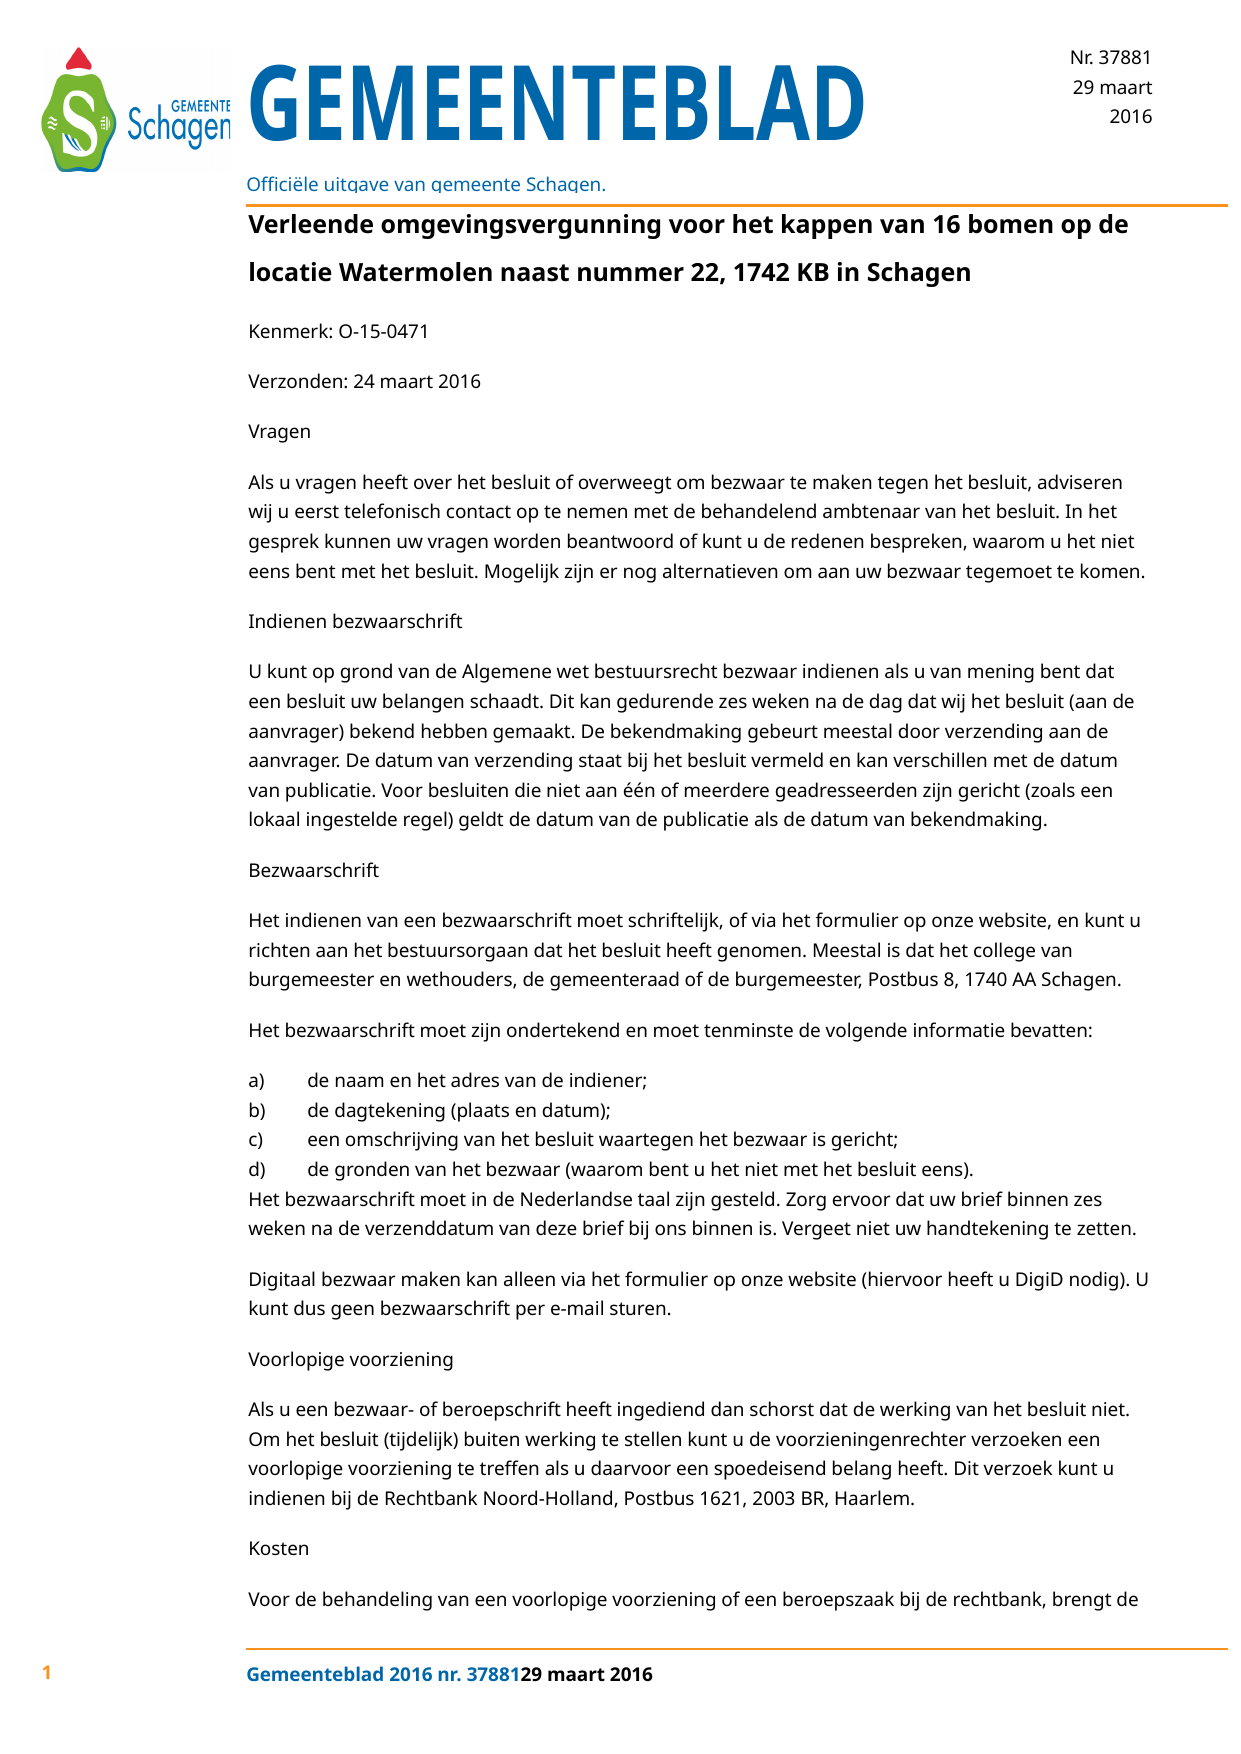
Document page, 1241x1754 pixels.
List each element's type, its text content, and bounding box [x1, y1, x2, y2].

text Als u een bezwaar- of beroepschrift heeft ingediend dan schorst dat de werking van het besluit niet. Om het besluit (tijdelijk) buiten werking te stellen kunt u de voorzieningenrechter verzoeken een voorlopige voorziening te treffen als u daarvoor een spoedeisend belang heeft. Dit verzoek kunt u indienen bij de Rechtbank Noord-Holland, Postbus 1621, 2003 BR, Haarlem. [248, 1396, 1152, 1511]
list de dagtekening (plaats en datum); [248, 1097, 1152, 1123]
text Voor de behandeling van een voorlopige voorziening of een beroepszaak bij de rechtbank, brengt de [248, 1586, 1152, 1612]
list de naam en het adres van de indiener; [248, 1067, 1152, 1093]
text Digitaal bezwaar maken kan alleen via het formulier op onze website (hiervoor heeft u DigiD nodig). U kunt dus geen bezwaarschrift per e-mail sturen. [248, 1266, 1152, 1321]
text Het bezwaarschrift moet zijn ondertekend en moet tenminste de volgende informatie bevatten: [248, 1017, 1152, 1043]
text Als u vragen heeft over het besluit of overweegt om bezwaar te maken tegen het besluit, adviseren wij u eerst telefonisch contact op te nemen met de behandelend ambtenaar van het besluit. In het gesprek kunnen uw vragen worden beantwoord of kunt u de redenen bespreken, waarom u het niet eens bent met het besluit. Mogelijk zijn er nog alternatieven om aan uw bezwaar tegemoet te komen. [248, 469, 1152, 584]
text Kosten [248, 1535, 1152, 1561]
list de gronden van het bezwaar (waarom bent u het niet met het besluit eens). [248, 1156, 1152, 1182]
text Bezwaarschrift [248, 857, 1152, 883]
text Kenmerk: O-15-0471 [248, 318, 1152, 344]
text Het bezwaarschrift moet in de Nederlandse taal zijn gesteld. Zorg ervoor dat uw brief binnen zes weken na de verzenddatum van deze brief bij ons binnen is. Vergeet niet uw handtekening te zetten. [248, 1186, 1152, 1241]
text Voorlopige voorziening [248, 1346, 1152, 1372]
text Verzonden: 24 maart 2016 [248, 368, 1152, 394]
text Het indienen van een bezwaarschrift moet schriftelijk, of via het formulier op onze website, en kunt u richten aan het bestuursorgaan dat het besluit heeft genomen. Meestal is dat het college van burgemeester en wethouders, de gemeenteraad of de burgemeester, Postbus 8, 1740 AA Schagen. [248, 907, 1152, 992]
text Verleende omgevingsvergunning voor het kappen van 16 bomen op de locatie Watermolen naast nummer 22, 1742 KB in Schagen [248, 207, 1152, 288]
text Indienen bezwaarschrift [248, 608, 1152, 634]
list een omschrijving van het besluit waartegen het bezwaar is gericht; [248, 1127, 1152, 1152]
text Vragen [248, 419, 1152, 444]
text U kunt op grond van de Algemene wet bestuursrecht bezwaar indienen als u van mening bent dat een besluit uw belangen schaadt. Dit kan gedurende zes weken na de dag dat wij het besluit (aan de aanvrager) bekend hebben gemaakt. De bekendmaking gebeurt meestal door verzending aan de aanvrager. De datum van verzending staat bij het besluit vermeld en kan verschillen met de datum van publicatie. Voor besluiten die niet aan één of meerdere geadresseerden zijn gericht (zoals een lokaal ingestelde regel) geldt de datum van de publicatie als de datum van bekendmaking. [248, 659, 1152, 832]
picture [41, 47, 231, 172]
